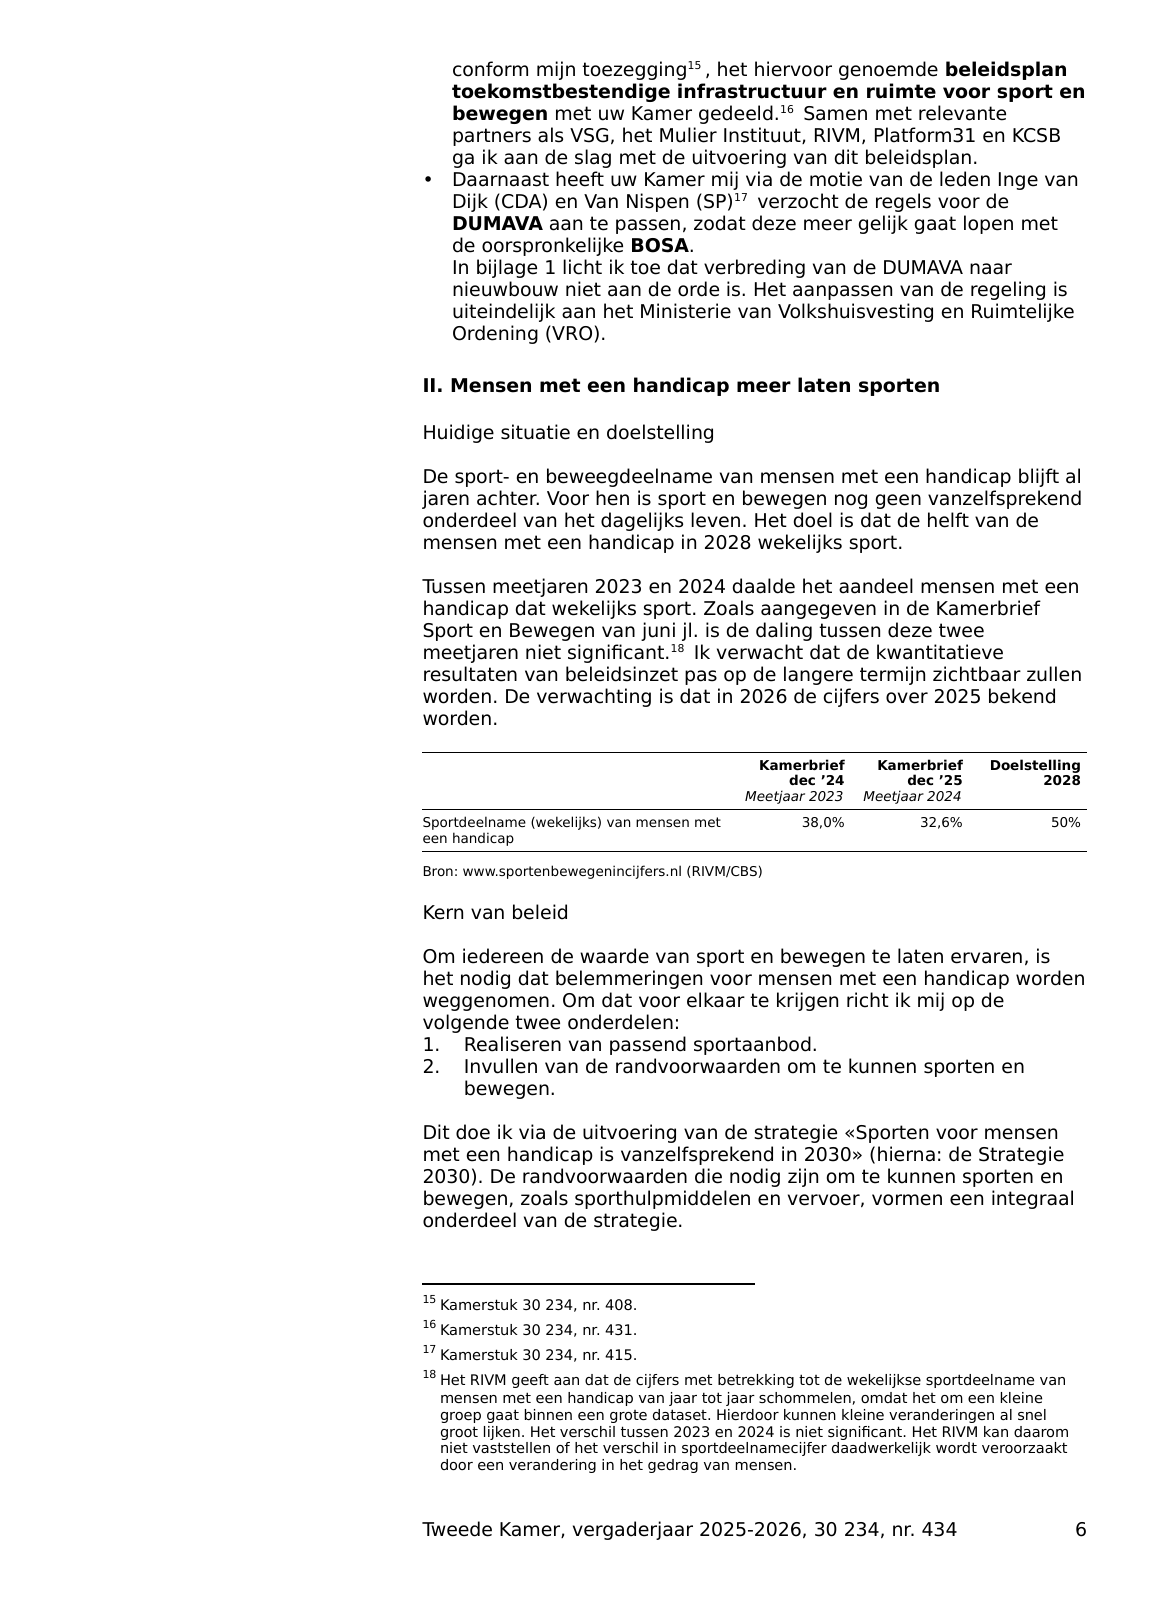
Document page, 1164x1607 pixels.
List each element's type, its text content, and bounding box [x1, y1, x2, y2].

subtitle Kern van beleid [422, 902, 1087, 924]
text Kamerstuk 30 234, nr. 431. [422, 1318, 1087, 1340]
table_cell 38,0% [732, 810, 850, 851]
text Kamerstuk 30 234, nr. 415. [422, 1343, 1087, 1365]
text In bijlage 1 licht ik toe dat verbreding van de DUMAVA naar nieuwbouw niet aan de orde is. Het aanpassen van de regeling is uiteindelijk aan het Ministerie van Volkshuisvesting en Ruimtelijke Ordening (VRO). [452, 257, 1087, 345]
text • Daarnaast heeft uw Kamer mij via de motie van de leden Inge van Dijk (CDA) en Van Nispen (SP) verzocht de regels voor de DUMAVA aan te passen, zodat deze meer gelijk gaat lopen met de oorspronkelijke BOSA. [422, 169, 1087, 257]
table_cell 32,6% [850, 810, 968, 851]
table_cell Sportdeelname (wekelijks) van mensen met een handicap [422, 810, 732, 851]
subtitle II. Mensen met een handicap meer laten sporten [422, 375, 1087, 397]
text Kamerstuk 30 234, nr. 408. [422, 1293, 1087, 1315]
text Het RIVM geeft aan dat de cijfers met betrekking tot de wekelijkse sportdeelname van mensen met een handicap van jaar tot jaar schommelen, omdat het om een kleine groep gaat binnen een grote dataset. Hierdoor kunnen kleine veranderingen al snel groot lijken. Het verschil tussen 2023 en 2024 is niet significant. Het RIVM kan daarom niet vaststellen of het verschil in sportdeelnamecijfer daadwerkelijk wordt veroorzaakt door een verandering in het gedrag van mensen. [422, 1368, 1087, 1474]
table_cell Bron: www.sportenbewegenincijfers.nl (RIVM/CBS) [422, 852, 1087, 880]
text Om iedereen de waarde van sport en bewegen te laten ervaren, is het nodig dat belemmeringen voor mensen met een handicap worden weggenomen. Om dat voor elkaar te krijgen richt ik mij op de volgende twee onderdelen: [422, 946, 1087, 1034]
table_header Kamerbrief dec ’25 Meetjaar 2024 [850, 753, 968, 809]
text conform mijn toezegging, het hiervoor genoemde beleidsplan toekomstbestendige infrastructuur en ruimte voor sport en bewegen met uw Kamer gedeeld. Samen met relevante partners als VSG, het Mulier Instituut, RIVM, Platform31 en KCSB ga ik aan de slag met de uitvoering van dit beleidsplan. [422, 59, 1087, 169]
table_header Doelstelling 2028 [969, 753, 1087, 809]
table_header [422, 753, 732, 809]
text De sport- en beweegdeelname van mensen met een handicap blijft al jaren achter. Voor hen is sport en bewegen nog geen vanzelfsprekend onderdeel van het dagelijks leven. Het doel is dat de helft van de mensen met een handicap in 2028 wekelijks sport. [422, 466, 1087, 554]
table_header Kamerbrief dec ’24 Meetjaar 2023 [732, 753, 850, 809]
text Dit doe ik via de uitvoering van de strategie «Sporten voor mensen met een handicap is vanzelfsprekend in 2030» (hierna: de Strategie 2030). De randvoorwaarden die nodig zijn om te kunnen sporten en bewegen, zoals sporthulpmiddelen en vervoer, vormen een integraal onderdeel van de strategie. [422, 1122, 1087, 1232]
text Tussen meetjaren 2023 en 2024 daalde het aandeel mensen met een handicap dat wekelijks sport. Zoals aangegeven in de Kamerbrief Sport en Bewegen van juni jl. is de daling tussen deze twee meetjaren niet significant. Ik verwacht dat de kwantitatieve resultaten van beleidsinzet pas op de langere termijn zichtbaar zullen worden. De verwachting is dat in 2026 de cijfers over 2025 bekend worden. [422, 576, 1087, 730]
subtitle Huidige situatie en doelstelling [422, 422, 1087, 444]
text 1. Realiseren van passend sportaanbod. [422, 1034, 1087, 1056]
text 2. Invullen van de randvoorwaarden om te kunnen sporten en bewegen. [422, 1056, 1087, 1100]
table_cell 50% [969, 810, 1087, 851]
